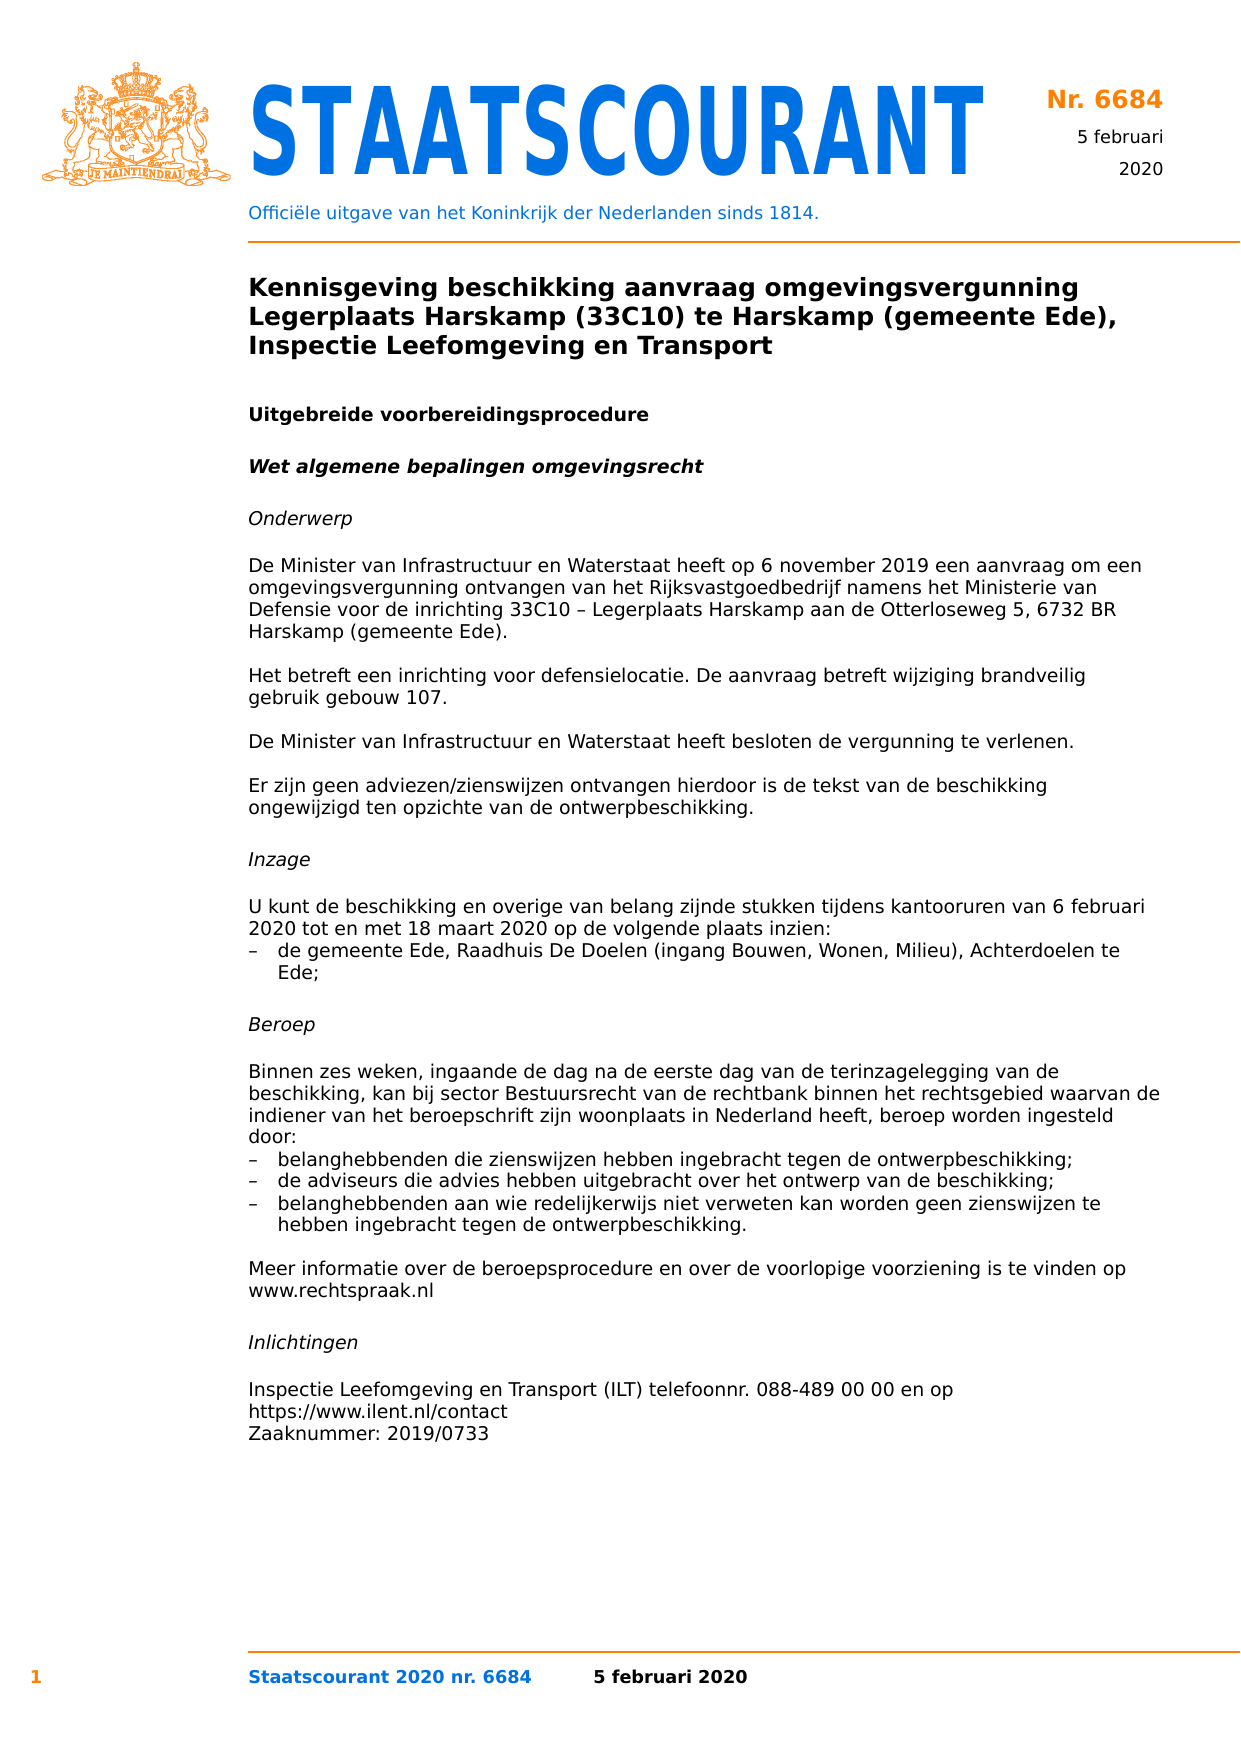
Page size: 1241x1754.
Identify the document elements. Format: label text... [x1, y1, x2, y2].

subtitle Beroep [248, 1013, 1163, 1036]
text De Minister van Infrastructuur en Waterstaat heeft op 6 november 2019 een aanvraag om een omgevingsvergunning ontvangen van het Rijksvastgoedbedrijf namens het Ministerie van Defensie voor de inrichting 33C10 – Legerplaats Harskamp aan de Otterloseweg 5, 6732 BR Harskamp (gemeente Ede). [248, 555, 1163, 643]
text – belanghebbenden die zienswijzen hebben ingebracht tegen de ontwerpbeschikking; [248, 1148, 1163, 1170]
subtitle Kennisgeving beschikking aanvraag omgevingsvergunning Legerplaats Harskamp (33C10) te Harskamp (gemeente Ede), Inspectie Leefomgeving en Transport [248, 273, 1163, 361]
table_header STAATSCOURANT [248, 62, 998, 203]
text Binnen zes weken, ingaande de dag na de eerste dag van de terinzagelegging van de beschikking, kan bij sector Bestuursrecht van de rechtbank binnen het rechtsgebied waarvan de indiener van het beroepschrift zijn woonplaats in Nederland heeft, beroep worden ingesteld door: [248, 1061, 1163, 1148]
text Inspectie Leefomgeving en Transport (ILT) telefoonnr. 088-489 00 00 en op https://www.ilent.nl/contact [248, 1379, 1163, 1423]
picture [41, 62, 231, 186]
table_cell Officiële uitgave van het Koninkrijk der Nederlanden sinds 1814. [248, 203, 1240, 241]
table_header [25, 62, 248, 241]
text Zaaknummer: 2019/0733 [248, 1423, 1163, 1445]
table_cell 2020 [998, 153, 1240, 203]
subtitle Wet algemene bepalingen omgevingsrecht [248, 456, 1163, 478]
text Er zijn geen adviezen/zienswijzen ontvangen hierdoor is de tekst van de beschikking ongewijzigd ten opzichte van de ontwerpbeschikking. [248, 775, 1163, 819]
subtitle Uitgebreide voorbereidingsprocedure [248, 404, 1163, 426]
text Het betreft een inrichting voor defensielocatie. De aanvraag betreft wijziging brandveilig gebruik gebouw 107. [248, 665, 1163, 709]
text – belanghebbenden aan wie redelijkerwijs niet verweten kan worden geen zienswijzen te hebben ingebracht tegen de ontwerpbeschikking. [248, 1192, 1163, 1236]
subtitle Inzage [248, 849, 1163, 871]
subtitle Onderwerp [248, 508, 1163, 530]
text – de gemeente Ede, Raadhuis De Doelen (ingang Bouwen, Wonen, Milieu), Achterdoelen te Ede; [248, 939, 1163, 983]
text Meer informatie over de beroepsprocedure en over de voorlopige voorziening is te vinden op www.rechtspraak.nl [248, 1258, 1163, 1302]
text U kunt de beschikking en overige van belang zijnde stukken tijdens kantooruren van 6 februari 2020 tot en met 18 maart 2020 op de volgende plaats inzien: [248, 896, 1163, 939]
subtitle Inlichtingen [248, 1332, 1163, 1354]
table_header Nr. 6684 [998, 62, 1240, 121]
table_cell 5 februari [998, 121, 1240, 153]
text De Minister van Infrastructuur en Waterstaat heeft besloten de vergunning te verlenen. [248, 731, 1163, 753]
text – de adviseurs die advies hebben uitgebracht over het ontwerp van de beschikking; [248, 1170, 1163, 1192]
